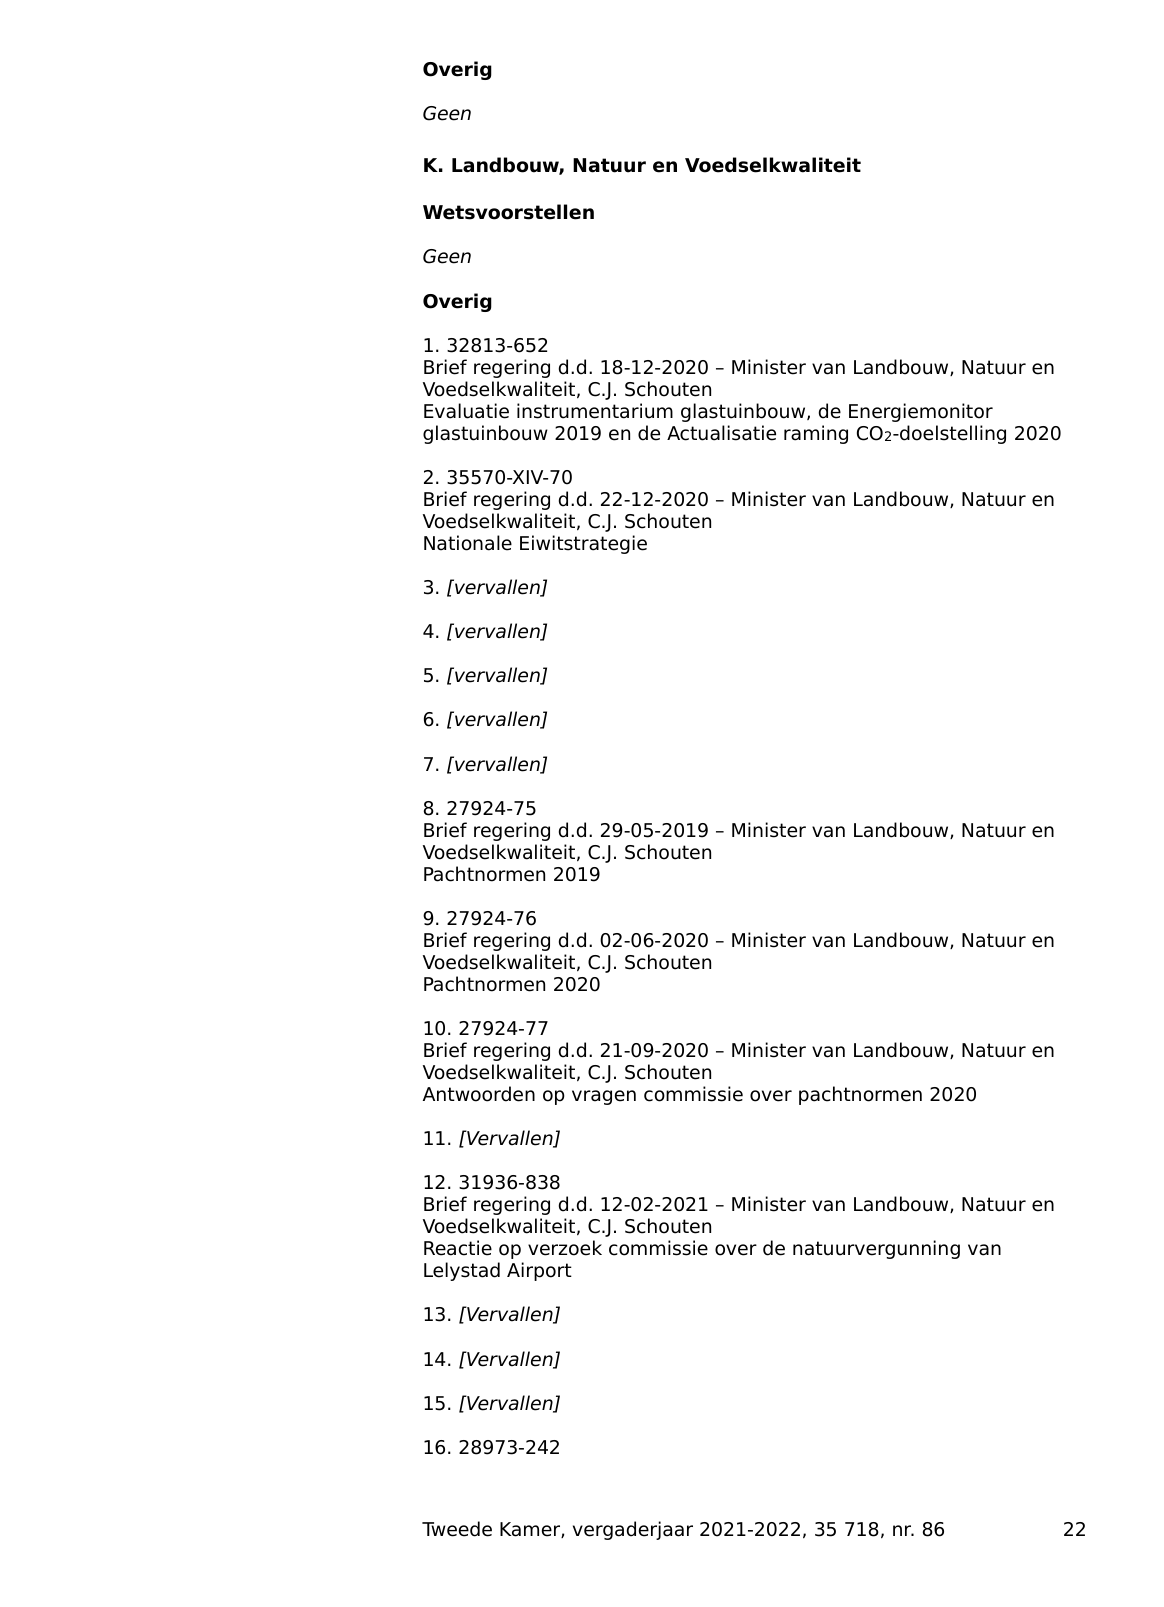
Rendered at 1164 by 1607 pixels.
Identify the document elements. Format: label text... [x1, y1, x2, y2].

text 13. [Vervallen] [422, 1304, 1087, 1326]
text 6. [vervallen] [422, 709, 1087, 731]
text 3. [vervallen] [422, 577, 1087, 599]
text Pachtnormen 2019 [422, 864, 1087, 886]
text Brief regering d.d. 18-12-2020 – Minister van Landbouw, Natuur en Voedselkwaliteit, C.J. Schouten [422, 357, 1087, 401]
text 2. 35570-XIV-70 [422, 467, 1087, 489]
text 8. 27924-75 [422, 798, 1087, 820]
text 4. [vervallen] [422, 621, 1087, 643]
text Evaluatie instrumentarium glastuinbouw, de Energiemonitor glastuinbouw 2019 en de Actualisatie raming CO2-doelstelling 2020 [422, 401, 1087, 444]
subtitle K. Landbouw, Natuur en Voedselkwaliteit [422, 155, 1087, 177]
text 9. 27924-76 [422, 908, 1087, 930]
text 10. 27924-77 [422, 1018, 1087, 1040]
text Brief regering d.d. 12-02-2021 – Minister van Landbouw, Natuur en Voedselkwaliteit, C.J. Schouten [422, 1194, 1087, 1238]
text Antwoorden op vragen commissie over pachtnormen 2020 [422, 1084, 1087, 1106]
subtitle Overig [422, 291, 1087, 312]
text Brief regering d.d. 29-05-2019 – Minister van Landbouw, Natuur en Voedselkwaliteit, C.J. Schouten [422, 820, 1087, 864]
subtitle Overig [422, 59, 1087, 81]
text Pachtnormen 2020 [422, 974, 1087, 996]
subtitle Wetsvoorstellen [422, 202, 1087, 224]
text 15. [Vervallen] [422, 1393, 1087, 1414]
text Brief regering d.d. 22-12-2020 – Minister van Landbouw, Natuur en Voedselkwaliteit, C.J. Schouten [422, 489, 1087, 533]
text 5. [vervallen] [422, 665, 1087, 687]
text Geen [422, 246, 1087, 268]
text 7. [vervallen] [422, 753, 1087, 776]
text Nationale Eiwitstrategie [422, 533, 1087, 555]
text 11. [Vervallen] [422, 1128, 1087, 1150]
text 16. 28973-242 [422, 1437, 1087, 1459]
text Brief regering d.d. 21-09-2020 – Minister van Landbouw, Natuur en Voedselkwaliteit, C.J. Schouten [422, 1040, 1087, 1084]
text Brief regering d.d. 02-06-2020 – Minister van Landbouw, Natuur en Voedselkwaliteit, C.J. Schouten [422, 930, 1087, 974]
text 14. [Vervallen] [422, 1348, 1087, 1370]
text 1. 32813-652 [422, 335, 1087, 357]
text 12. 31936-838 [422, 1172, 1087, 1194]
text Reactie op verzoek commissie over de natuurvergunning van Lelystad Airport [422, 1238, 1087, 1282]
text Geen [422, 103, 1087, 125]
